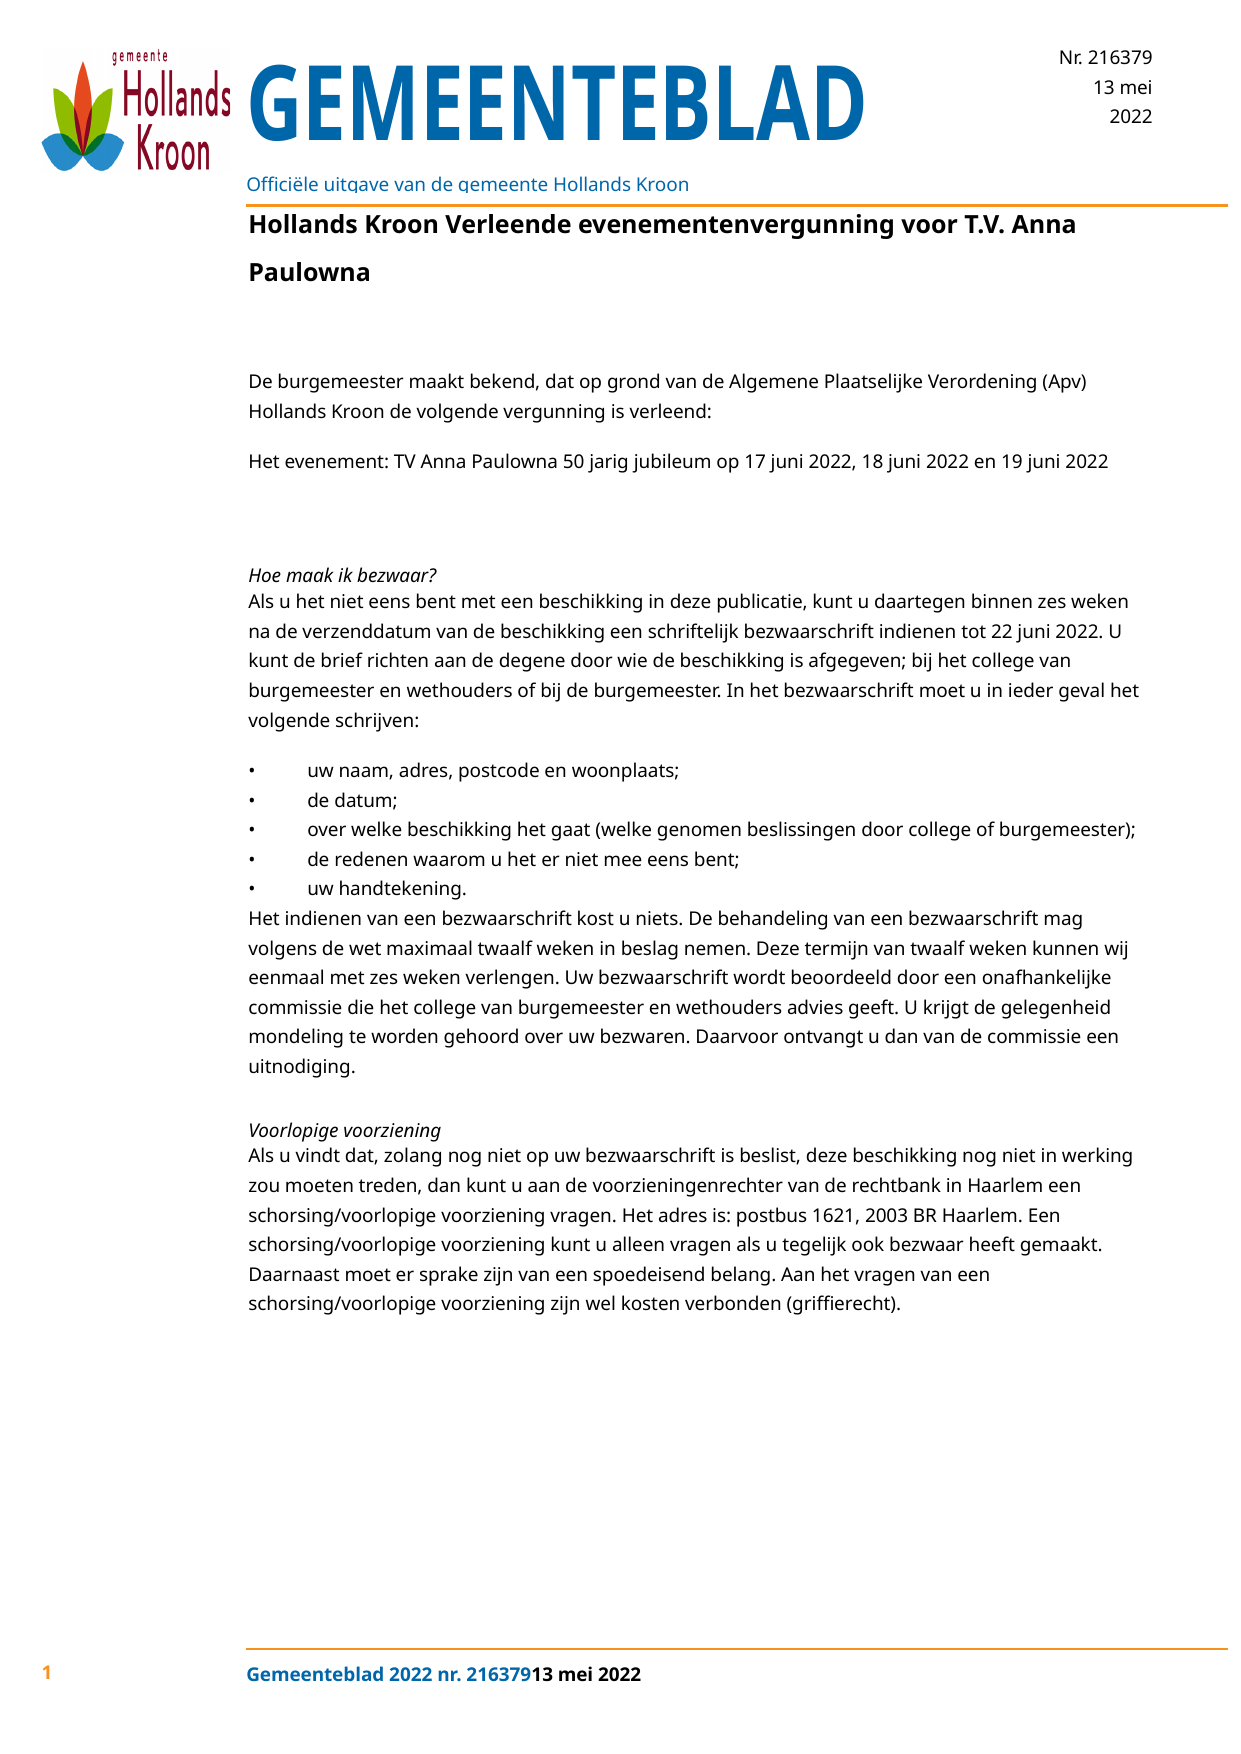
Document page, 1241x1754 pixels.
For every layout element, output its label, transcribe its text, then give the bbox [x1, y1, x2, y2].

list over welke beschikking het gaat (welke genomen beslissingen door college of burgemeester); [248, 816, 1152, 842]
picture [41, 47, 231, 172]
text Hoe maak ik bezwaar? [248, 563, 1152, 588]
list uw naam, adres, postcode en woonplaats; [248, 757, 1152, 783]
text Als u vindt dat, zolang nog niet op uw bezwaarschrift is beslist, deze beschikking nog niet in werking zou moeten treden, dan kunt u aan de voorzieningenrechter van de rechtbank in Haarlem een schorsing/voorlopige voorziening vragen. Het adres is: postbus 1621, 2003 BR Haarlem. Een schorsing/voorlopige voorziening kunt u alleen vragen als u tegelijk ook bezwaar heeft gemaakt. Daarnaast moet er sprake zijn van een spoedeisend belang. Aan het vragen van een schorsing/voorlopige voorziening zijn wel kosten verbonden (griffierecht). [248, 1143, 1152, 1316]
text Hollands Kroon Verleende evenementenvergunning voor T.V. Anna Paulowna [248, 207, 1152, 288]
list de datum; [248, 787, 1152, 812]
text Het indienen van een bezwaarschrift kost u niets. De behandeling van een bezwaarschrift mag volgens de wet maximaal twaalf weken in beslag nemen. Deze termijn van twaalf weken kunnen wij eenmaal met zes weken verlengen. Uw bezwaarschrift wordt beoordeeld door een onafhankelijke commissie die het college van burgemeester en wethouders advies geeft. U krijgt de gelegenheid mondeling te worden gehoord over uw bezwaren. Daarvoor ontvangt u dan van de commissie een uitnodiging. [248, 905, 1152, 1079]
text Voorlopige voorziening [248, 1117, 1152, 1143]
text Als u het niet eens bent met een beschikking in deze publicatie, kunt u daartegen binnen zes weken na de verzenddatum van de beschikking een schriftelijk bezwaarschrift indienen tot 22 juni 2022. U kunt de brief richten aan de degene door wie de beschikking is afgegeven; bij het college van burgemeester en wethouders of bij de burgemeester. In het bezwaarschrift moet u in ieder geval het volgende schrijven: [248, 588, 1152, 732]
text Het evenement: TV Anna Paulowna 50 jarig jubileum op 17 juni 2022, 18 juni 2022 en 19 juni 2022 [248, 448, 1152, 474]
list de redenen waarom u het er niet mee eens bent; [248, 846, 1152, 872]
text De burgemeester maakt bekend, dat op grond van de Algemene Plaatselijke Verordening (Apv) Hollands Kroon de volgende vergunning is verleend: [248, 368, 1152, 424]
list uw handtekening. [248, 876, 1152, 901]
